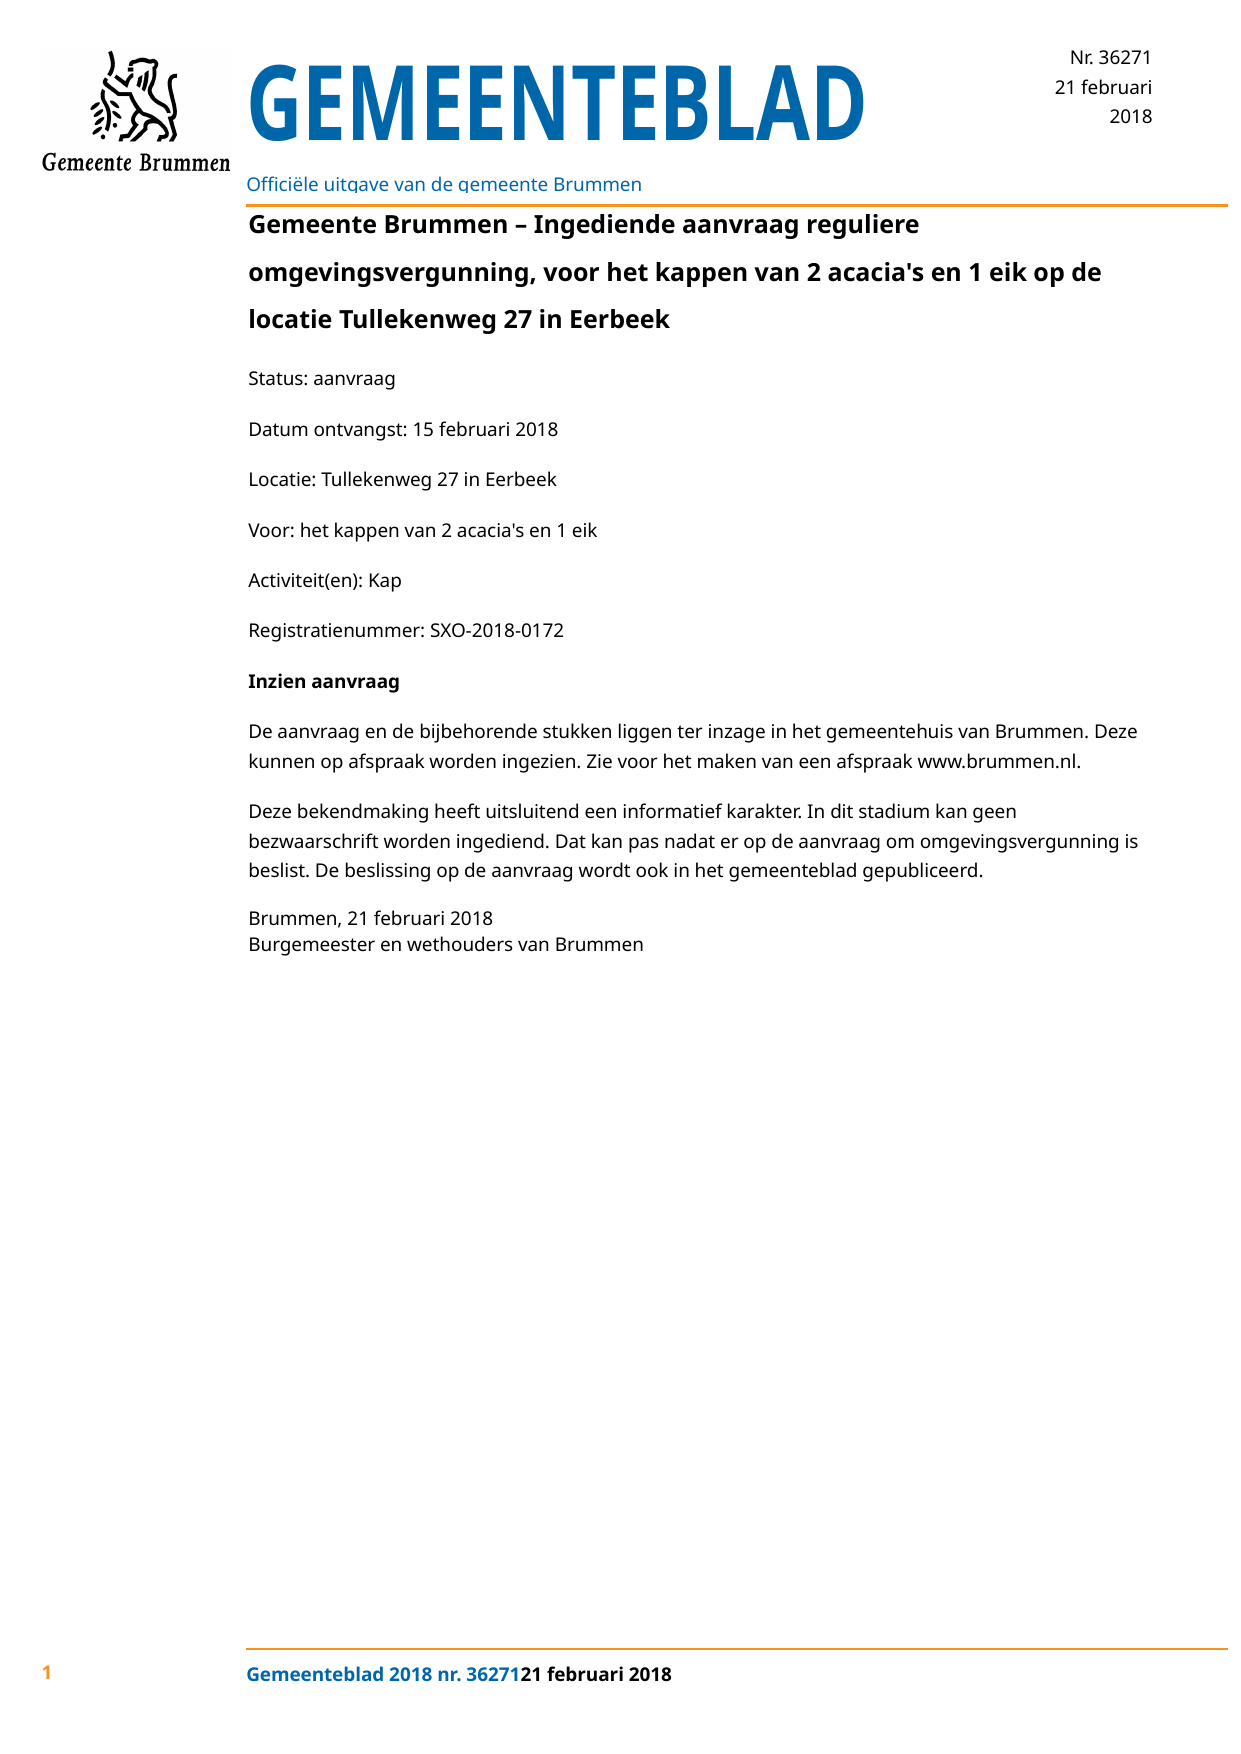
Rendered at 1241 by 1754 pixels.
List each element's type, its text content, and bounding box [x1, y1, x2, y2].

text De aanvraag en de bijbehorende stukken liggen ter inzage in het gemeentehuis van Brummen. Deze kunnen op afspraak worden ingezien. Zie voor het maken van een afspraak www.brummen.nl. [248, 718, 1152, 774]
picture [41, 47, 231, 172]
text Datum ontvangst: 15 februari 2018 [248, 416, 1152, 442]
text Locatie: Tullekenweg 27 in Eerbeek [248, 466, 1152, 492]
text Registratienummer: SXO-2018-0172 [248, 618, 1152, 643]
text Brummen, 21 februari 2018 [248, 905, 1152, 931]
text Voor: het kappen van 2 acacia's en 1 eik [248, 517, 1152, 542]
text Gemeente Brummen – Ingediende aanvraag reguliere omgevingsvergunning, voor het kappen van 2 acacia's en 1 eik op de locatie Tullekenweg 27 in Eerbeek [248, 207, 1152, 336]
text Activiteit(en): Kap [248, 567, 1152, 593]
text Status: aanvraag [248, 366, 1152, 391]
text Burgemeester en wethouders van Brummen [248, 931, 1152, 957]
text Inzien aanvraag [248, 668, 1152, 694]
text Deze bekendmaking heeft uitsluitend een informatief karakter. In dit stadium kan geen bezwaarschrift worden ingediend. Dat kan pas nadat er op de aanvraag om omgevingsvergunning is beslist. De beslissing op de aanvraag wordt ook in het gemeenteblad gepubliceerd. [248, 798, 1152, 883]
